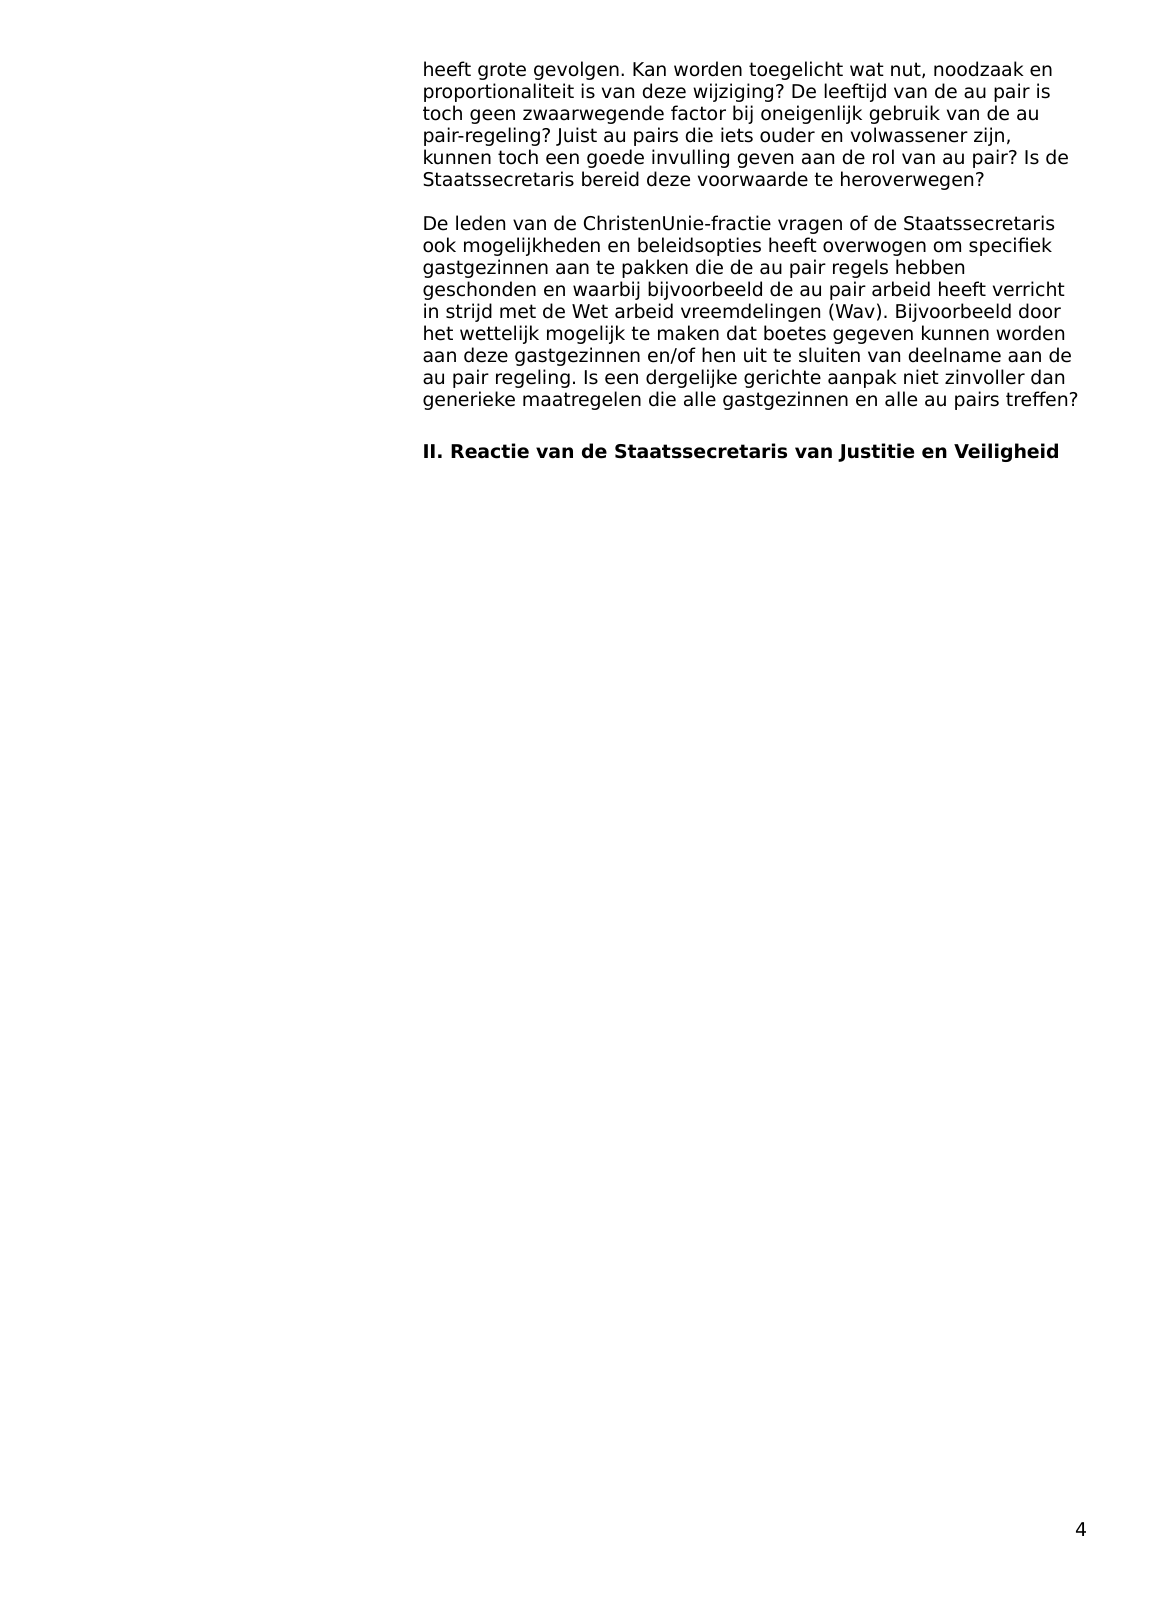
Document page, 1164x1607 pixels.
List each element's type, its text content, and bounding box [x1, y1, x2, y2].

text heeft grote gevolgen. Kan worden toegelicht wat nut, noodzaak en proportionaliteit is van deze wijziging? De leeftijd van de au pair is toch geen zwaarwegende factor bij oneigenlijk gebruik van de au pair-regeling? Juist au pairs die iets ouder en volwassener zijn, kunnen toch een goede invulling geven aan de rol van au pair? Is de Staatssecretaris bereid deze voorwaarde te heroverwegen? [422, 59, 1087, 191]
text De leden van de ChristenUnie-fractie vragen of de Staatssecretaris ook mogelijkheden en beleidsopties heeft overwogen om specifiek gastgezinnen aan te pakken die de au pair regels hebben geschonden en waarbij bijvoorbeeld de au pair arbeid heeft verricht in strijd met de Wet arbeid vreemdelingen (Wav). Bijvoorbeeld door het wettelijk mogelijk te maken dat boetes gegeven kunnen worden aan deze gastgezinnen en/of hen uit te sluiten van deelname aan de au pair regeling. Is een dergelijke gerichte aanpak niet zinvoller dan generieke maatregelen die alle gastgezinnen en alle au pairs treffen? [422, 213, 1087, 411]
subtitle II. Reactie van de Staatssecretaris van Justitie en Veiligheid [422, 441, 1087, 463]
